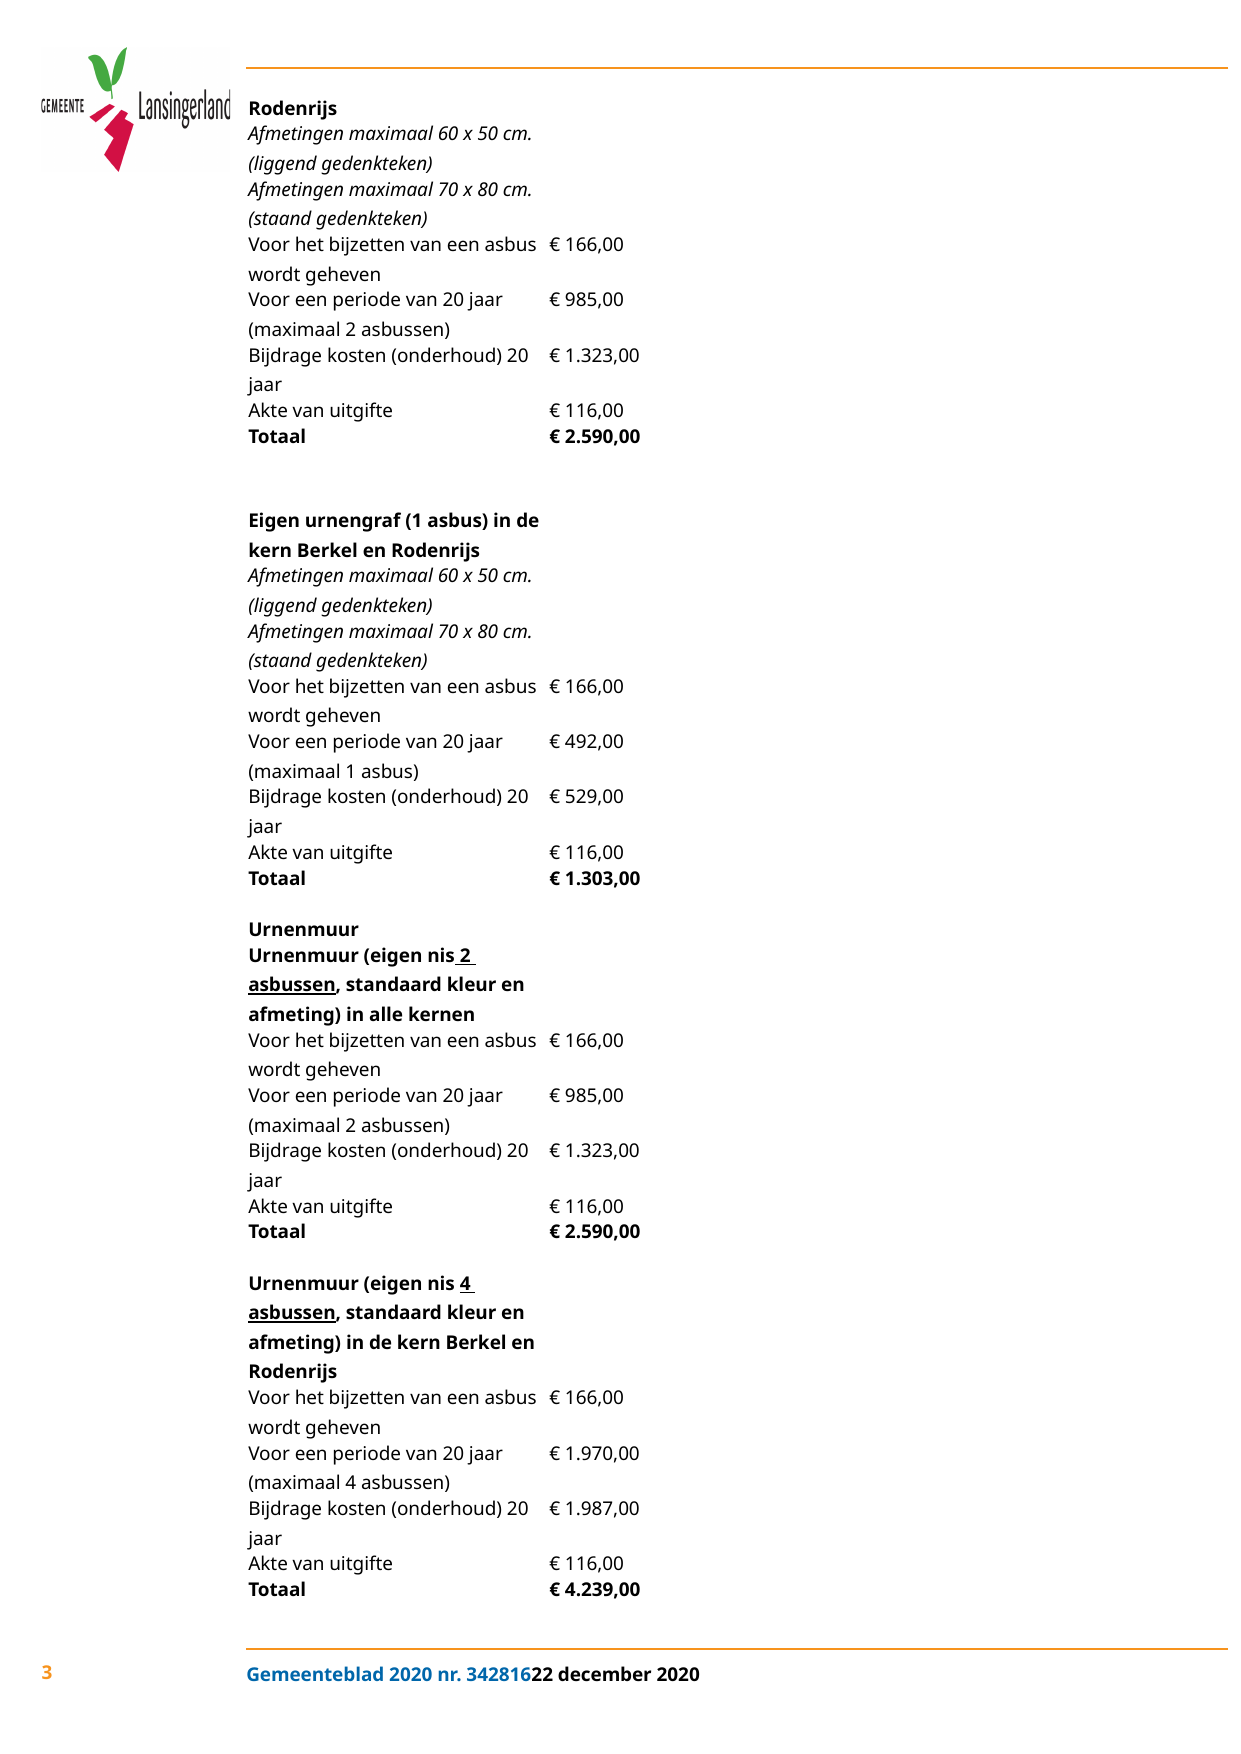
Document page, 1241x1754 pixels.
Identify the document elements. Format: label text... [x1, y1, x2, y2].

table_cell Voor een periode van 20 jaar (maximaal 1 asbus) [248, 729, 549, 784]
table_cell [248, 891, 549, 916]
table_cell € 1.323,00 [549, 1138, 850, 1193]
table_cell [549, 891, 850, 916]
table_cell [850, 1440, 1152, 1495]
table_cell Afmetingen maximaal 70 x 80 cm. (staand gedenkteken) [248, 176, 549, 231]
table_cell € 2.590,00 [549, 1219, 850, 1244]
table_cell € 492,00 [549, 729, 850, 784]
table_cell [549, 176, 850, 231]
table_cell Rodenrijs [248, 95, 549, 121]
table_cell Voor het bijzetten van een asbus wordt geheven [248, 1027, 549, 1082]
table_cell Bijdrage kosten (onderhoud) 20 jaar [248, 784, 549, 839]
table_cell € 985,00 [549, 286, 850, 342]
table_cell [850, 121, 1152, 176]
table_cell [850, 1550, 1152, 1576]
table_cell Bijdrage kosten (onderhoud) 20 jaar [248, 1138, 549, 1193]
table_cell [850, 1495, 1152, 1550]
table_cell Afmetingen maximaal 70 x 80 cm. (staand gedenkteken) [248, 618, 549, 673]
table_cell [549, 449, 850, 474]
table_cell [850, 1027, 1152, 1082]
table_header Eigen urnengraf (1 asbus) in de kern Berkel en Rodenrijs [248, 507, 549, 562]
table_cell Akte van uitgifte [248, 839, 549, 865]
table_cell Voor een periode van 20 jaar (maximaal 2 asbussen) [248, 286, 549, 342]
table_cell [850, 397, 1152, 423]
table_cell [850, 784, 1152, 839]
table_cell [850, 1082, 1152, 1137]
table_cell [850, 891, 1152, 916]
table_cell Urnenmuur [248, 916, 549, 942]
table_cell [850, 865, 1152, 891]
table_cell € 985,00 [549, 1082, 850, 1137]
table_cell [850, 839, 1152, 865]
table_cell Bijdrage kosten (onderhoud) 20 jaar [248, 1495, 549, 1550]
table_cell Voor het bijzetten van een asbus wordt geheven [248, 1385, 549, 1440]
table_header [850, 507, 1152, 562]
table_cell € 166,00 [549, 1027, 850, 1082]
table_cell Urnenmuur (eigen nis 2 asbussen, standaard kleur en afmeting) in alle kernen [248, 942, 549, 1027]
table_cell Totaal [248, 423, 549, 448]
table_cell Totaal [248, 865, 549, 891]
table_cell [850, 95, 1152, 121]
table_cell [549, 563, 850, 618]
table_cell [549, 1244, 850, 1270]
table_cell Totaal [248, 1219, 549, 1244]
table_cell [549, 916, 850, 942]
table_cell [850, 1219, 1152, 1244]
table_header [549, 507, 850, 562]
table_cell € 116,00 [549, 839, 850, 865]
table_cell Bijdrage kosten (onderhoud) 20 jaar [248, 342, 549, 397]
table_cell [549, 121, 850, 176]
table_cell € 4.239,00 [549, 1576, 850, 1602]
table_cell € 116,00 [549, 397, 850, 423]
table_cell [850, 1576, 1152, 1602]
table_cell [549, 618, 850, 673]
table_cell Akte van uitgifte [248, 1193, 549, 1218]
table_cell € 166,00 [549, 673, 850, 728]
table_cell [850, 942, 1152, 1027]
table_cell Afmetingen maximaal 60 x 50 cm. (liggend gedenkteken) [248, 563, 549, 618]
table_cell Voor het bijzetten van een asbus wordt geheven [248, 231, 549, 286]
table_cell € 2.590,00 [549, 423, 850, 448]
table_cell [850, 1244, 1152, 1270]
table_cell [850, 231, 1152, 286]
table_cell € 529,00 [549, 784, 850, 839]
table_cell [248, 449, 549, 474]
table_cell [850, 423, 1152, 448]
table_cell [549, 942, 850, 1027]
table_cell Voor het bijzetten van een asbus wordt geheven [248, 673, 549, 728]
table_cell [850, 1138, 1152, 1193]
table_cell [850, 729, 1152, 784]
table_cell [850, 449, 1152, 474]
table_cell € 166,00 [549, 1385, 850, 1440]
table_cell [850, 176, 1152, 231]
table_cell Akte van uitgifte [248, 397, 549, 423]
table_cell Akte van uitgifte [248, 1550, 549, 1576]
table_cell [549, 1270, 850, 1384]
table_cell € 116,00 [549, 1550, 850, 1576]
table_cell [850, 342, 1152, 397]
table_cell Voor een periode van 20 jaar (maximaal 4 asbussen) [248, 1440, 549, 1495]
table_cell Afmetingen maximaal 60 x 50 cm. (liggend gedenkteken) [248, 121, 549, 176]
table_cell [850, 673, 1152, 728]
table_cell Totaal [248, 1576, 549, 1602]
table_cell [850, 286, 1152, 342]
table_cell [850, 916, 1152, 942]
table_cell [248, 1244, 549, 1270]
table_cell [850, 1270, 1152, 1384]
table_cell € 166,00 [549, 231, 850, 286]
table_cell [850, 563, 1152, 618]
table_cell Voor een periode van 20 jaar (maximaal 2 asbussen) [248, 1082, 549, 1137]
table_cell € 1.987,00 [549, 1495, 850, 1550]
table_cell € 1.303,00 [549, 865, 850, 891]
table_cell [850, 618, 1152, 673]
table_cell € 116,00 [549, 1193, 850, 1218]
table_cell [850, 1193, 1152, 1218]
table_cell Urnenmuur (eigen nis 4 asbussen, standaard kleur en afmeting) in de kern Berkel en Rodenrijs [248, 1270, 549, 1384]
table_cell [850, 1385, 1152, 1440]
table_cell [549, 95, 850, 121]
table_cell € 1.970,00 [549, 1440, 850, 1495]
table_cell € 1.323,00 [549, 342, 850, 397]
picture [41, 47, 231, 172]
